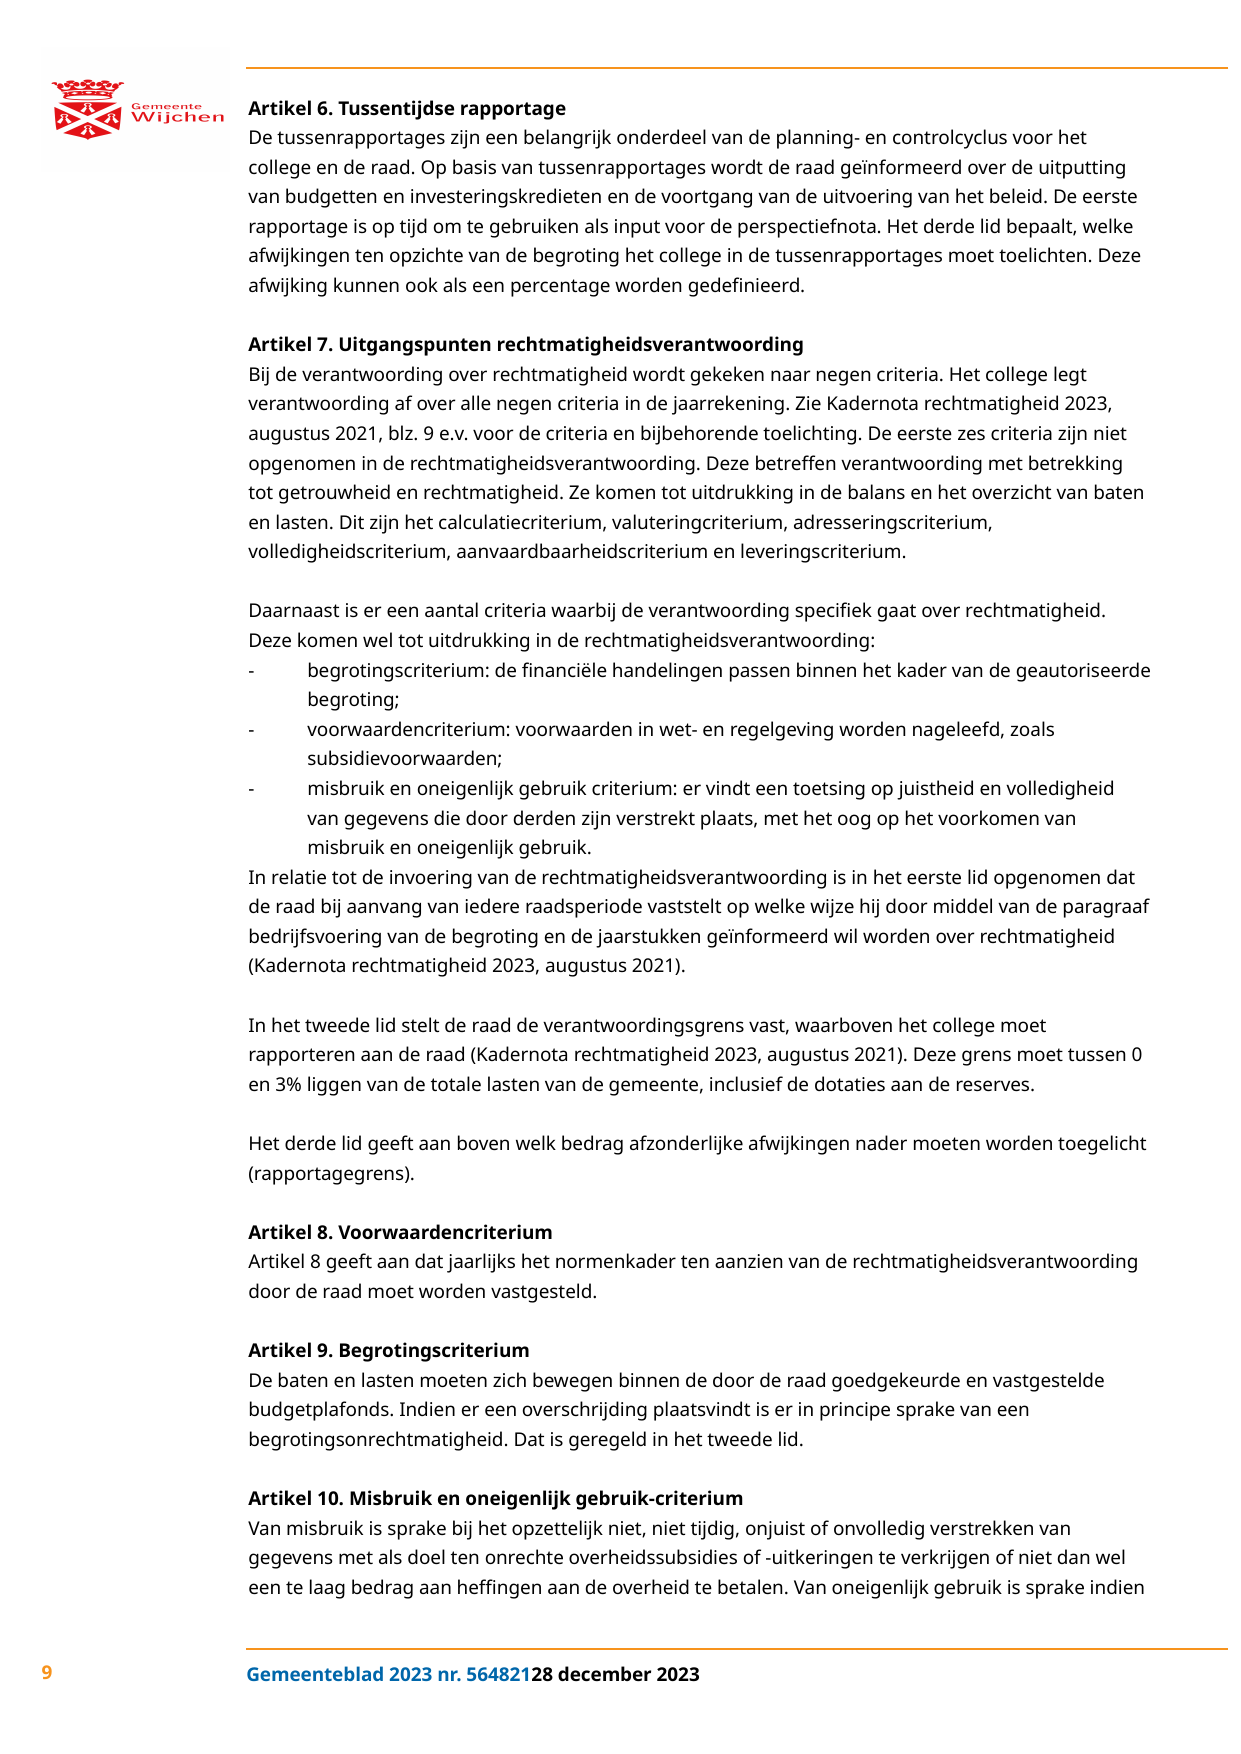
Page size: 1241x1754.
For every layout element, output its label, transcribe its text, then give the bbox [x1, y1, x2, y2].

text Artikel 7. Uitgangspunten rechtmatigheidsverantwoording [248, 331, 1152, 357]
list begrotingscriterium: de financiële handelingen passen binnen het kader van de geautoriseerde begroting; [248, 657, 1152, 712]
list voorwaardencriterium: voorwaarden in wet- en regelgeving worden nageleefd, zoals subsidievoorwaarden; [248, 716, 1152, 771]
text In relatie tot de invoering van de rechtmatigheidsverantwoording is in het eerste lid opgenomen dat de raad bij aanvang van iedere raadsperiode vaststelt op welke wijze hij door middel van de paragraaf bedrijfsvoering van de begroting en de jaarstukken geïnformeerd wil worden over rechtmatigheid (Kadernota rechtmatigheid 2023, augustus 2021). [248, 864, 1152, 978]
text In het tweede lid stelt de raad de verantwoordingsgrens vast, waarboven het college moet rapporteren aan de raad (Kadernota rechtmatigheid 2023, augustus 2021). Deze grens moet tussen 0 en 3% liggen van de totale lasten van de gemeente, inclusief de dotaties aan de reserves. [248, 1012, 1152, 1097]
text Bij de verantwoording over rechtmatigheid wordt gekeken naar negen criteria. Het college legt verantwoording af over alle negen criteria in de jaarrekening. Zie Kadernota rechtmatigheid 2023, augustus 2021, blz. 9 e.v. voor de criteria en bijbehorende toelichting. De eerste zes criteria zijn niet opgenomen in de rechtmatigheidsverantwoording. Deze betreffen verantwoording met betrekking tot getrouwheid en rechtmatigheid. Ze komen tot uitdrukking in de balans en het overzicht van baten en lasten. Dit zijn het calculatiecriterium, valuteringcriterium, adresseringscriterium, volledigheidscriterium, aanvaardbaarheidscriterium en leveringscriterium. [248, 361, 1152, 564]
text De baten en lasten moeten zich bewegen binnen de door de raad goedgekeurde en vastgestelde budgetplafonds. Indien er een overschrijding plaatsvindt is er in principe sprake van een begrotingsonrechtmatigheid. Dat is geregeld in het tweede lid. [248, 1367, 1152, 1452]
text Het derde lid geeft aan boven welk bedrag afzonderlijke afwijkingen nader moeten worden toegelicht (rapportagegrens). [248, 1130, 1152, 1186]
text Van misbruik is sprake bij het opzettelijk niet, niet tijdig, onjuist of onvolledig verstrekken van gegevens met als doel ten onrechte overheidssubsidies of -uitkeringen te verkrijgen of niet dan wel een te laag bedrag aan heffingen aan de overheid te betalen. Van oneigenlijk gebruik is sprake indien [248, 1515, 1152, 1600]
text Artikel 9. Begrotingscriterium [248, 1337, 1152, 1363]
text De tussenrapportages zijn een belangrijk onderdeel van de planning- en controlcyclus voor het college en de raad. Op basis van tussenrapportages wordt de raad geïnformeerd over de uitputting van budgetten en investeringskredieten en de voortgang van de uitvoering van het beleid. De eerste rapportage is op tijd om te gebruiken als input voor de perspectiefnota. Het derde lid bepaalt, welke afwijkingen ten opzichte van de begroting het college in de tussenrapportages moet toelichten. Deze afwijking kunnen ook als een percentage worden gedefinieerd. [248, 124, 1152, 298]
list misbruik en oneigenlijk gebruik criterium: er vindt een toetsing op juistheid en volledigheid van gegevens die door derden zijn verstrekt plaats, met het oog op het voorkomen van misbruik en oneigenlijk gebruik. [248, 775, 1152, 860]
picture [41, 47, 231, 172]
text Daarnaast is er een aantal criteria waarbij de verantwoording specifiek gaat over rechtmatigheid. Deze komen wel tot uitdrukking in de rechtmatigheidsverantwoording: [248, 598, 1152, 653]
text Artikel 8. Voorwaardencriterium [248, 1219, 1152, 1245]
text Artikel 10. Misbruik en oneigenlijk gebruik-criterium [248, 1485, 1152, 1511]
text Artikel 8 geeft aan dat jaarlijks het normenkader ten aanzien van de rechtmatigheidsverantwoording door de raad moet worden vastgesteld. [248, 1248, 1152, 1304]
text Artikel 6. Tussentijdse rapportage [248, 95, 1152, 121]
